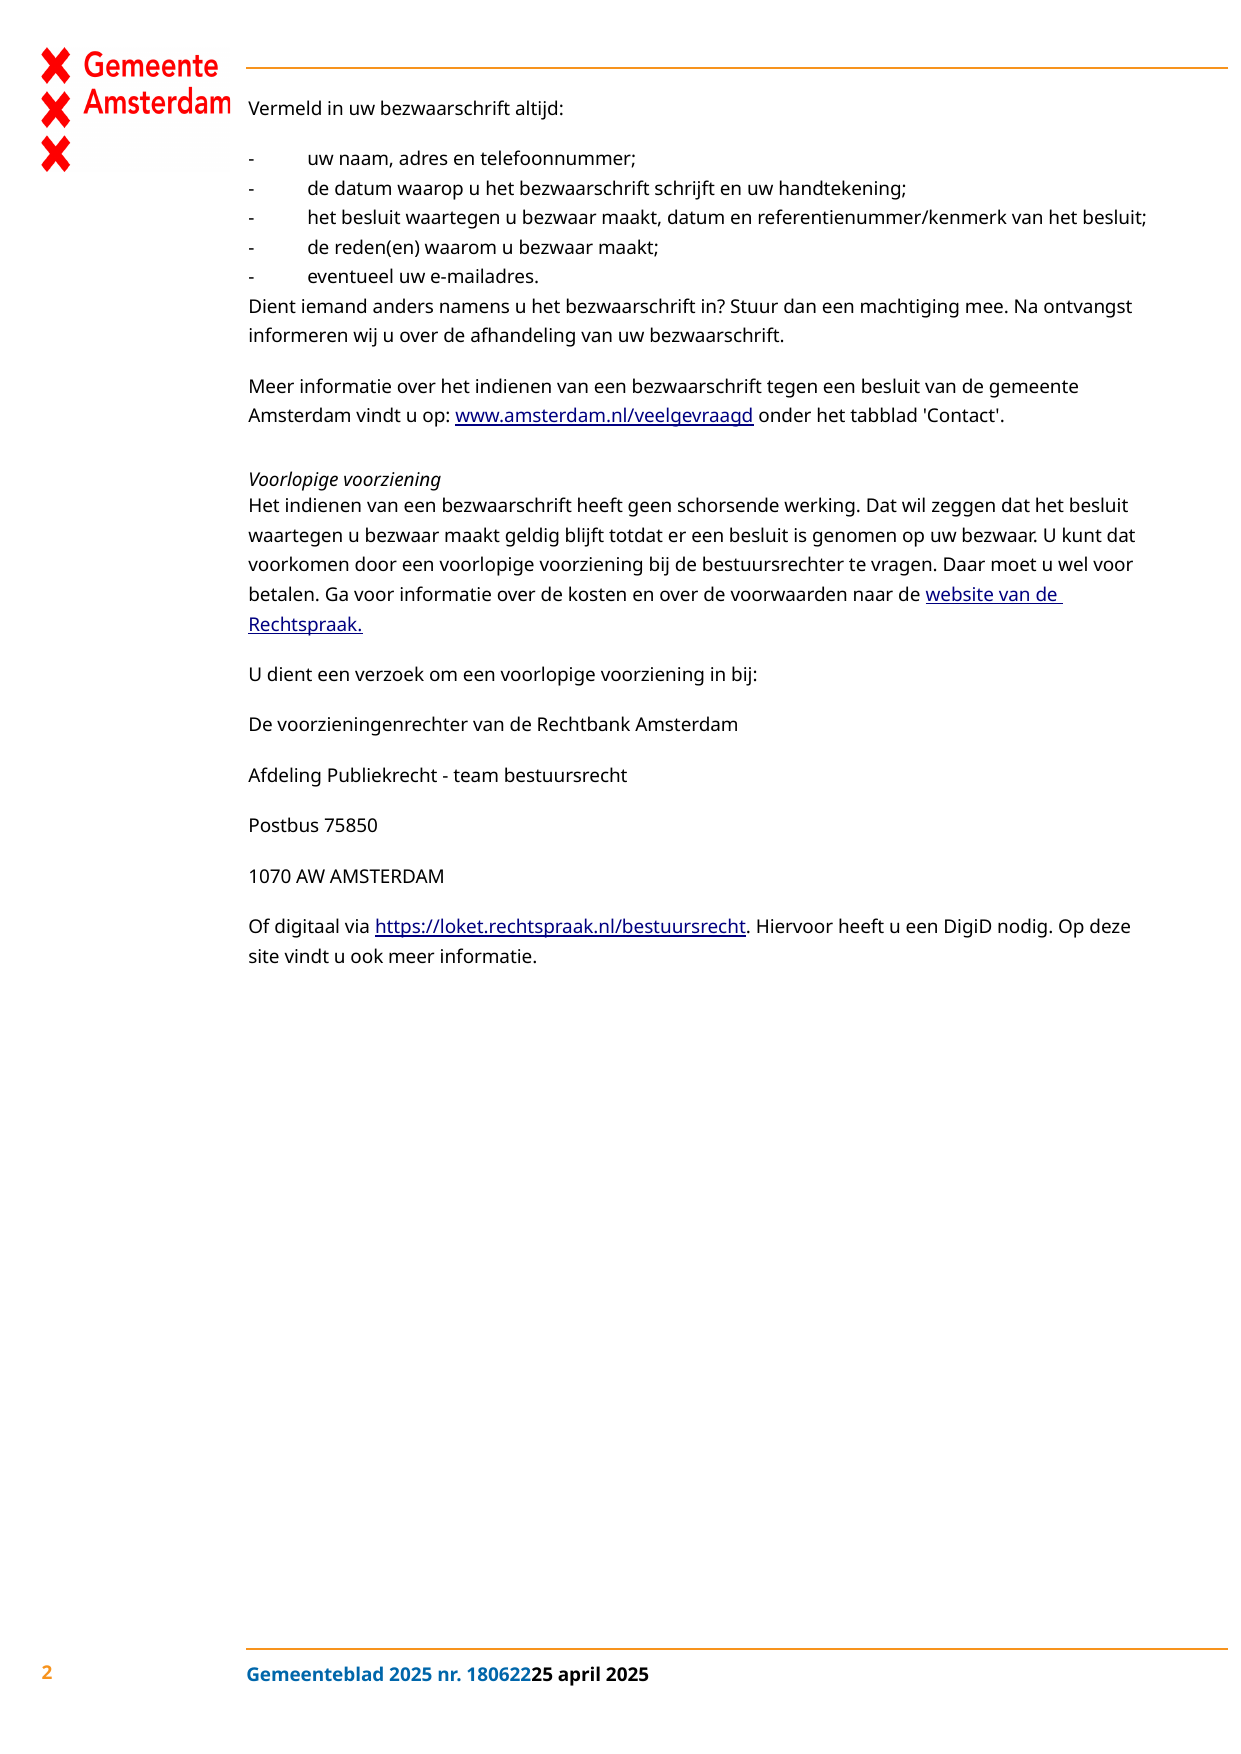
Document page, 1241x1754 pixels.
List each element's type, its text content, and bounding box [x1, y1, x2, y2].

list het besluit waartegen u bezwaar maakt, datum en referentienummer/kenmerk van het besluit; [248, 204, 1152, 230]
text Vermeld in uw bezwaarschrift altijd: [248, 95, 1152, 121]
text Voorlopige voorziening [248, 467, 1152, 492]
text Het indienen van een bezwaarschrift heeft geen schorsende werking. Dat wil zeggen dat het besluit waartegen u bezwaar maakt geldig blijft totdat er een besluit is genomen op uw bezwaar. U kunt dat voorkomen door een voorlopige voorziening bij de bestuursrechter te vragen. Daar moet u wel voor betalen. Ga voor informatie over de kosten en over de voorwaarden naar de website van de Rechtspraak. [248, 492, 1152, 636]
text Meer informatie over het indienen van een bezwaarschrift tegen een besluit van de gemeente Amsterdam vindt u op: www.amsterdam.nl/veelgevraagd onder het tabblad 'Contact'. [248, 373, 1152, 428]
text Postbus 75850 [248, 812, 1152, 838]
list de reden(en) waarom u bezwaar maakt; [248, 234, 1152, 260]
text Afdeling Publiekrecht - team bestuursrecht [248, 762, 1152, 788]
text U dient een verzoek om een voorlopige voorziening in bij: [248, 661, 1152, 687]
text 1070 AW AMSTERDAM [248, 863, 1152, 888]
list eventueel uw e-mailadres. [248, 263, 1152, 289]
text Dient iemand anders namens u het bezwaarschrift in? Stuur dan een machtiging mee. Na ontvangst informeren wij u over de afhandeling van uw bezwaarschrift. [248, 293, 1152, 348]
text Of digitaal via https://loket.rechtspraak.nl/bestuursrecht. Hiervoor heeft u een DigiD nodig. Op deze site vindt u ook meer informatie. [248, 913, 1152, 968]
picture [41, 47, 231, 172]
text De voorzieningenrechter van de Rechtbank Amsterdam [248, 712, 1152, 737]
list de datum waarop u het bezwaarschrift schrijft en uw handtekening; [248, 175, 1152, 201]
list uw naam, adres en telefoonnummer; [248, 145, 1152, 171]
